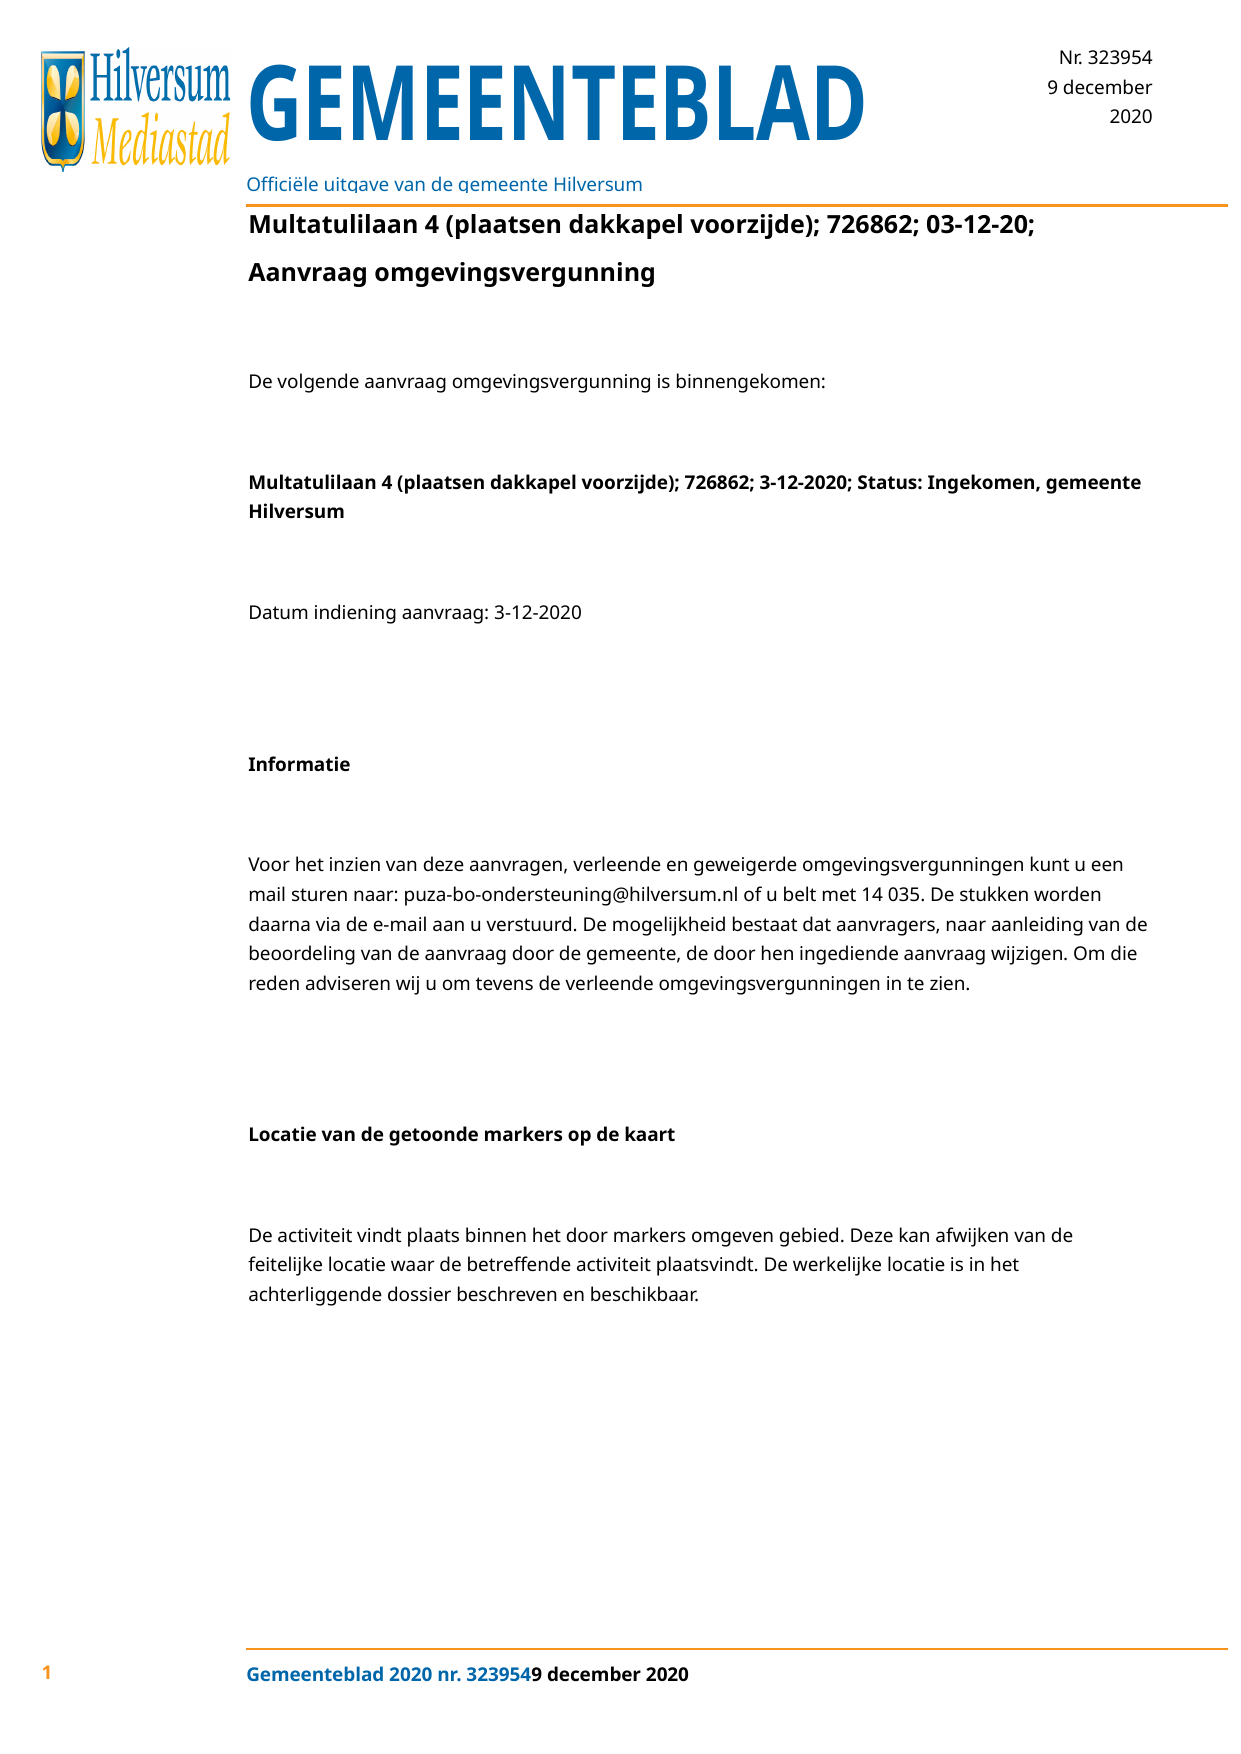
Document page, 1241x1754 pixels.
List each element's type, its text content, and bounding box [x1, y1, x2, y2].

text Datum indiening aanvraag: 3-12-2020 [248, 599, 1152, 625]
text Voor het inzien van deze aanvragen, verleende en geweigerde omgevingsvergunningen kunt u een mail sturen naar: puza-bo-ondersteuning@hilversum.nl of u belt met 14 035. De stukken worden daarna via de e-mail aan u verstuurd. De mogelijkheid bestaat dat aanvragers, naar aanleiding van de beoordeling van de aanvraag door de gemeente, de door hen ingediende aanvraag wijzigen. Om die reden adviseren wij u om tevens de verleende omgevingsvergunningen in te zien. [248, 852, 1152, 996]
text De activiteit vindt plaats binnen het door markers omgeven gebied. Deze kan afwijken van de feitelijke locatie waar de betreffende activiteit plaatsvindt. De werkelijke locatie is in het achterliggende dossier beschreven en beschikbaar. [248, 1222, 1152, 1307]
picture [41, 47, 231, 172]
text Multatulilaan 4 (plaatsen dakkapel voorzijde); 726862; 3-12-2020; Status: Ingekomen, gemeente Hilversum [248, 469, 1152, 524]
text Multatulilaan 4 (plaatsen dakkapel voorzijde); 726862; 03-12-20; Aanvraag omgevingsvergunning [248, 207, 1152, 288]
text De volgende aanvraag omgevingsvergunning is binnengekomen: [248, 368, 1152, 394]
text Locatie van de getoonde markers op de kaart [248, 1121, 1152, 1147]
text Informatie [248, 751, 1152, 777]
